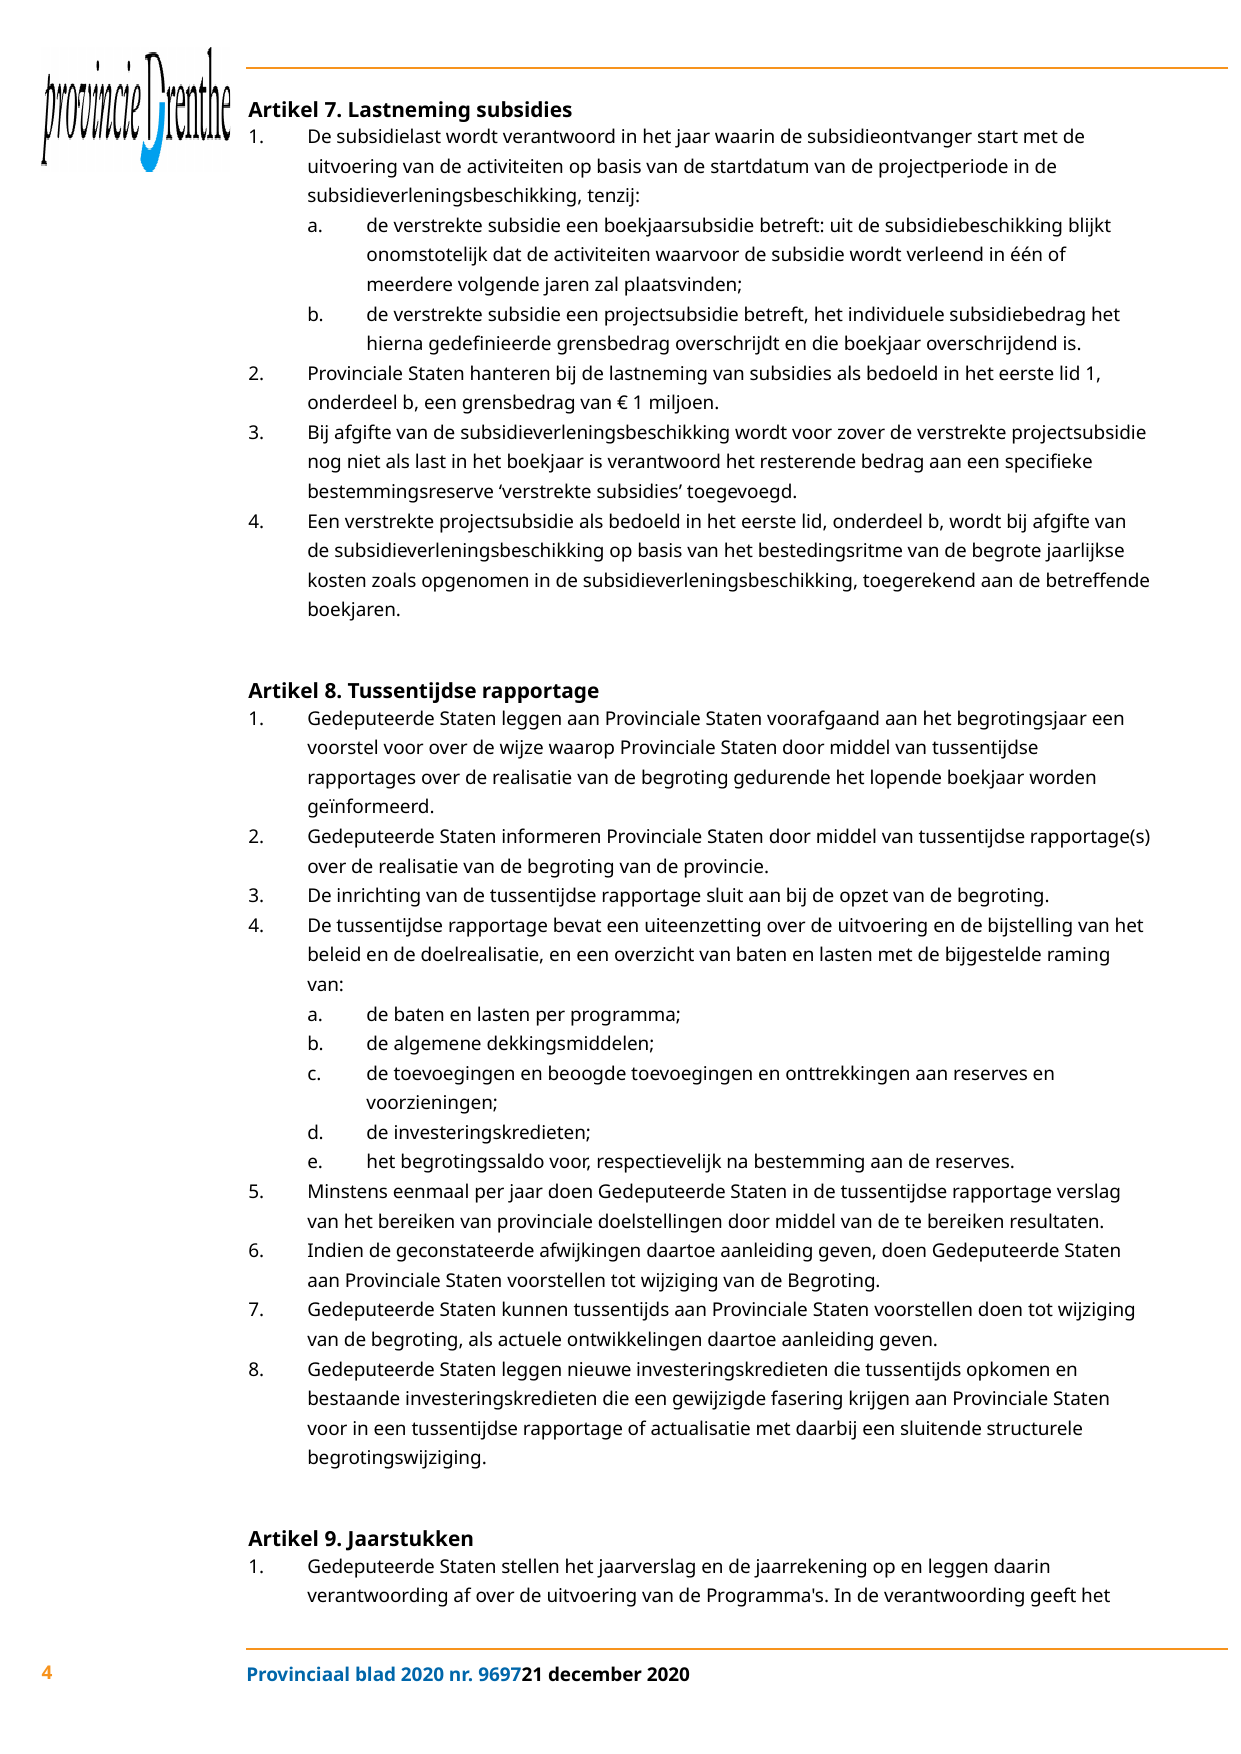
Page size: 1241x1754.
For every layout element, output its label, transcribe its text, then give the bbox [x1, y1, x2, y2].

text Artikel 8. Tussentijdse rapportage [248, 677, 1152, 705]
list Gedeputeerde Staten leggen nieuwe investeringskredieten die tussentijds opkomen en bestaande investeringskredieten die een gewijzigde fasering krijgen aan Provinciale Staten voor in een tussentijdse rapportage of actualisatie met daarbij een sluitende structurele begrotingswijziging. [248, 1356, 1152, 1470]
list de verstrekte subsidie een projectsubsidie betreft, het individuele subsidiebedrag het hierna gedefinieerde grensbedrag overschrijdt en die boekjaar overschrijdend is. [307, 301, 1152, 356]
list de verstrekte subsidie een boekjaarsubsidie betreft: uit de subsidiebeschikking blijkt onomstotelijk dat de activiteiten waarvoor de subsidie wordt verleend in één of meerdere volgende jaren zal plaatsvinden; [307, 212, 1152, 297]
list Gedeputeerde Staten leggen aan Provinciale Staten voorafgaand aan het begrotingsjaar een voorstel voor over de wijze waarop Provinciale Staten door middel van tussentijdse rapportages over de realisatie van de begroting gedurende het lopende boekjaar worden geïnformeerd. [248, 705, 1152, 819]
text Artikel 9. Jaarstukken [248, 1524, 1152, 1553]
list Minstens eenmaal per jaar doen Gedeputeerde Staten in de tussentijdse rapportage verslag van het bereiken van provinciale doelstellingen door middel van de te bereiken resultaten. [248, 1178, 1152, 1234]
text Artikel 7. Lastneming subsidies [248, 95, 1152, 123]
list de baten en lasten per programma; [307, 1001, 1152, 1027]
list De tussentijdse rapportage bevat een uiteenzetting over de uitvoering en de bijstelling van het beleid en de doelrealisatie, en een overzicht van baten en lasten met de bijgestelde raming van: [248, 912, 1152, 997]
picture [41, 47, 231, 172]
list Gedeputeerde Staten stellen het jaarverslag en de jaarrekening op en leggen daarin verantwoording af over de uitvoering van de Programma's. In de verantwoording geeft het [248, 1553, 1152, 1608]
list Gedeputeerde Staten kunnen tussentijds aan Provinciale Staten voorstellen doen tot wijziging van de begroting, als actuele ontwikkelingen daartoe aanleiding geven. [248, 1297, 1152, 1352]
list Provinciale Staten hanteren bij de lastneming van subsidies als bedoeld in het eerste lid 1, onderdeel b, een grensbedrag van € 1 miljoen. [248, 360, 1152, 415]
list de toevoegingen en beoogde toevoegingen en onttrekkingen aan reserves en voorzieningen; [307, 1060, 1152, 1115]
list Een verstrekte projectsubsidie als bedoeld in het eerste lid, onderdeel b, wordt bij afgifte van de subsidieverleningsbeschikking op basis van het bestedingsritme van de begrote jaarlijkse kosten zoals opgenomen in de subsidieverleningsbeschikking, toegerekend aan de betreffende boekjaren. [248, 508, 1152, 622]
list het begrotingssaldo voor, respectievelijk na bestemming aan de reserves. [307, 1149, 1152, 1174]
list Gedeputeerde Staten informeren Provinciale Staten door middel van tussentijdse rapportage(s) over de realisatie van de begroting van de provincie. [248, 823, 1152, 879]
list De subsidielast wordt verantwoord in het jaar waarin de subsidieontvanger start met de uitvoering van de activiteiten op basis van de startdatum van de projectperiode in de subsidieverleningsbeschikking, tenzij: [248, 123, 1152, 208]
list De inrichting van de tussentijdse rapportage sluit aan bij de opzet van de begroting. [248, 882, 1152, 908]
list Bij afgifte van de subsidieverleningsbeschikking wordt voor zover de verstrekte projectsubsidie nog niet als last in het boekjaar is verantwoord het resterende bedrag aan een specifieke bestemmingsreserve ‘verstrekte subsidies’ toegevoegd. [248, 419, 1152, 504]
list de algemene dekkingsmiddelen; [307, 1030, 1152, 1056]
list Indien de geconstateerde afwijkingen daartoe aanleiding geven, doen Gedeputeerde Staten aan Provinciale Staten voorstellen tot wijziging van de Begroting. [248, 1237, 1152, 1293]
list de investeringskredieten; [307, 1119, 1152, 1145]
